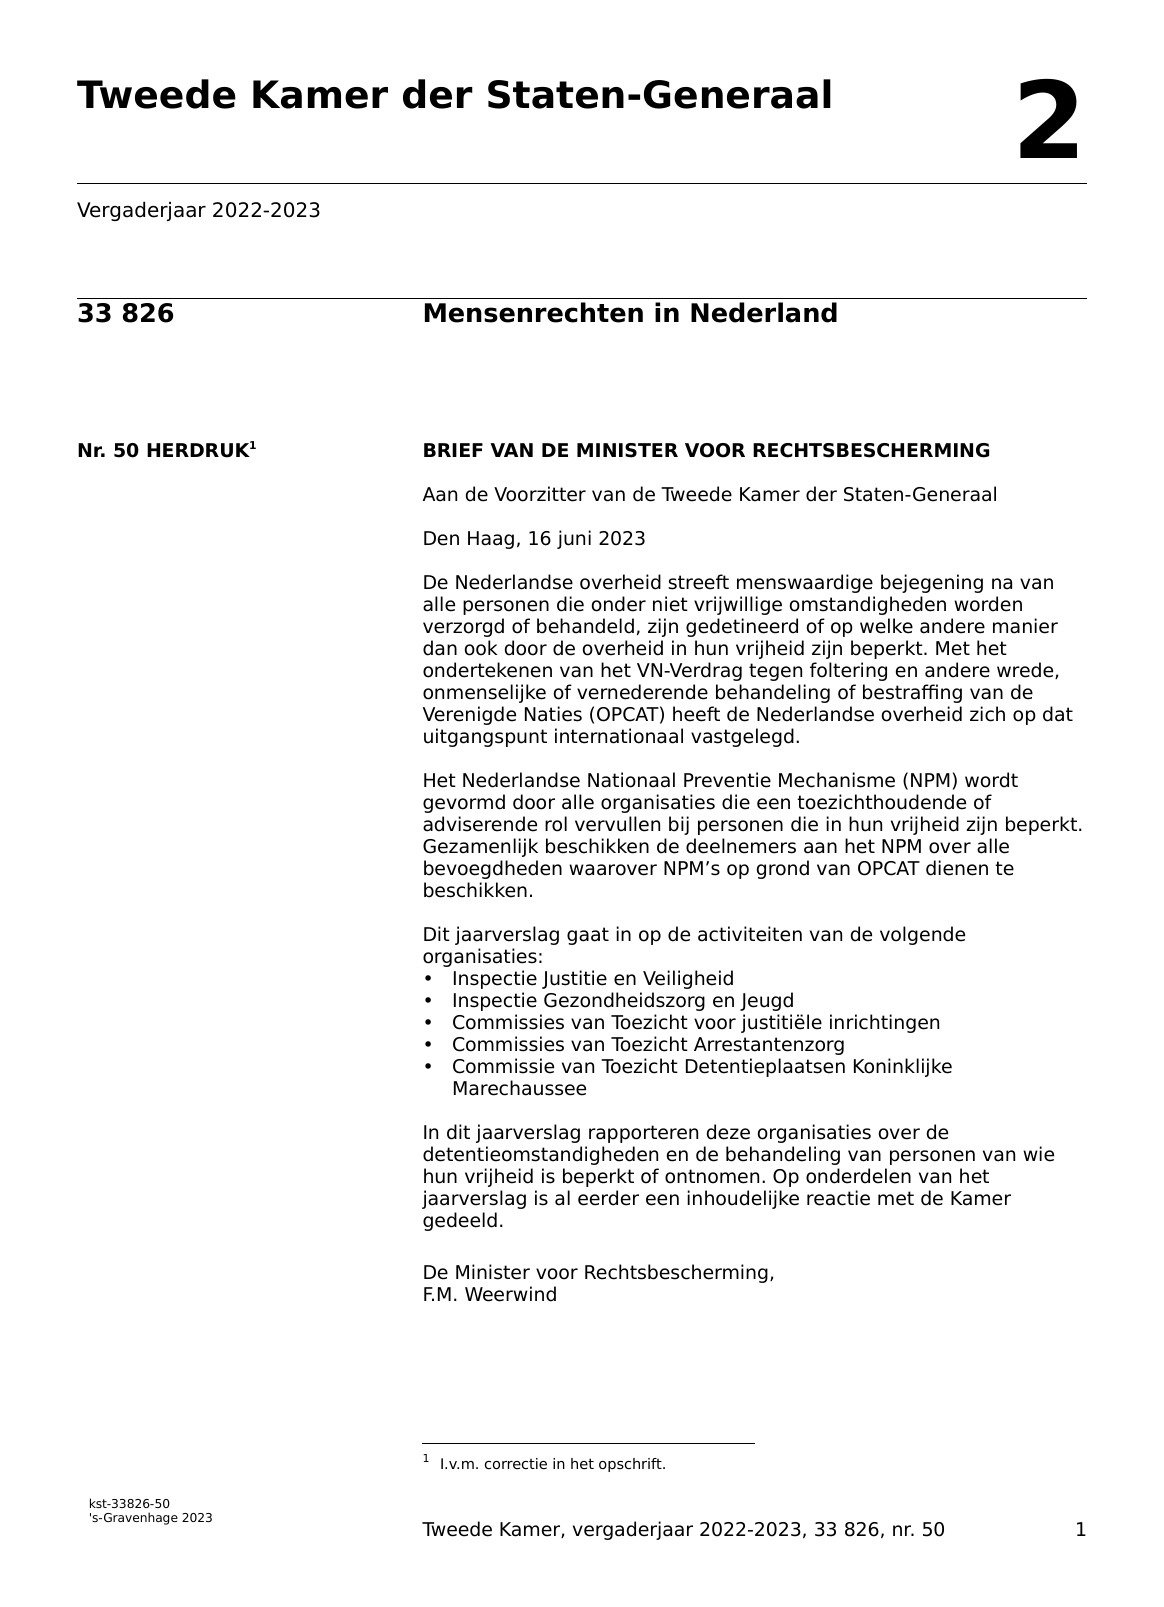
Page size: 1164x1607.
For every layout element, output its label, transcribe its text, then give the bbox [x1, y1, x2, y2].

table_header 2 [886, 59, 1087, 183]
subtitle Nr. 50 HERDRUK BRIEF VAN DE MINISTER VOOR RECHTSBESCHERMING [77, 440, 1087, 462]
table_header Tweede Kamer der Staten-Generaal [77, 59, 886, 183]
text De Minister voor Rechtsbescherming, F.M. Weerwind [422, 1262, 1087, 1306]
text De Nederlandse overheid streeft menswaardige bejegening na van alle personen die onder niet vrijwillige omstandigheden worden verzorgd of behandeld, zijn gedetineerd of op welke andere manier dan ook door de overheid in hun vrijheid zijn beperkt. Met het ondertekenen van het VN-Verdrag tegen foltering en andere wrede, onmenselijke of vernederende behandeling of bestraffing van de Verenigde Naties (OPCAT) heeft de Nederlandse overheid zich op dat uitgangspunt internationaal vastgelegd. [422, 572, 1087, 748]
subtitle 33 826 Mensenrechten in Nederland [77, 299, 1087, 329]
text Den Haag, 16 juni 2023 [422, 528, 1087, 550]
table_cell Vergaderjaar 2022-2023 [77, 184, 1087, 298]
text • Inspectie Gezondheidszorg en Jeugd [422, 990, 1087, 1012]
text kst-33826-50 [88, 1497, 323, 1511]
text • Commissies van Toezicht voor justitiële inrichtingen [422, 1012, 1087, 1034]
text In dit jaarverslag rapporteren deze organisaties over de detentieomstandigheden en de behandeling van personen van wie hun vrijheid is beperkt of ontnomen. Op onderdelen van het jaarverslag is al eerder een inhoudelijke reactie met de Kamer gedeeld. [422, 1122, 1087, 1232]
text • Commissie van Toezicht Detentieplaatsen Koninklijke Marechaussee [422, 1056, 1087, 1100]
text • Inspectie Justitie en Veiligheid [422, 968, 1087, 990]
text I.v.m. correctie in het opschrift. [422, 1452, 1087, 1474]
text • Commissies van Toezicht Arrestantenzorg [422, 1034, 1087, 1056]
text Dit jaarverslag gaat in op de activiteiten van de volgende organisaties: [422, 924, 1087, 968]
text Aan de Voorzitter van de Tweede Kamer der Staten-Generaal [422, 484, 1087, 506]
text 's-Gravenhage 2023 [88, 1511, 323, 1525]
text Het Nederlandse Nationaal Preventie Mechanisme (NPM) wordt gevormd door alle organisaties die een toezichthoudende of adviserende rol vervullen bij personen die in hun vrijheid zijn beperkt. Gezamenlijk beschikken de deelnemers aan het NPM over alle bevoegdheden waarover NPM’s op grond van OPCAT dienen te beschikken. [422, 770, 1087, 902]
